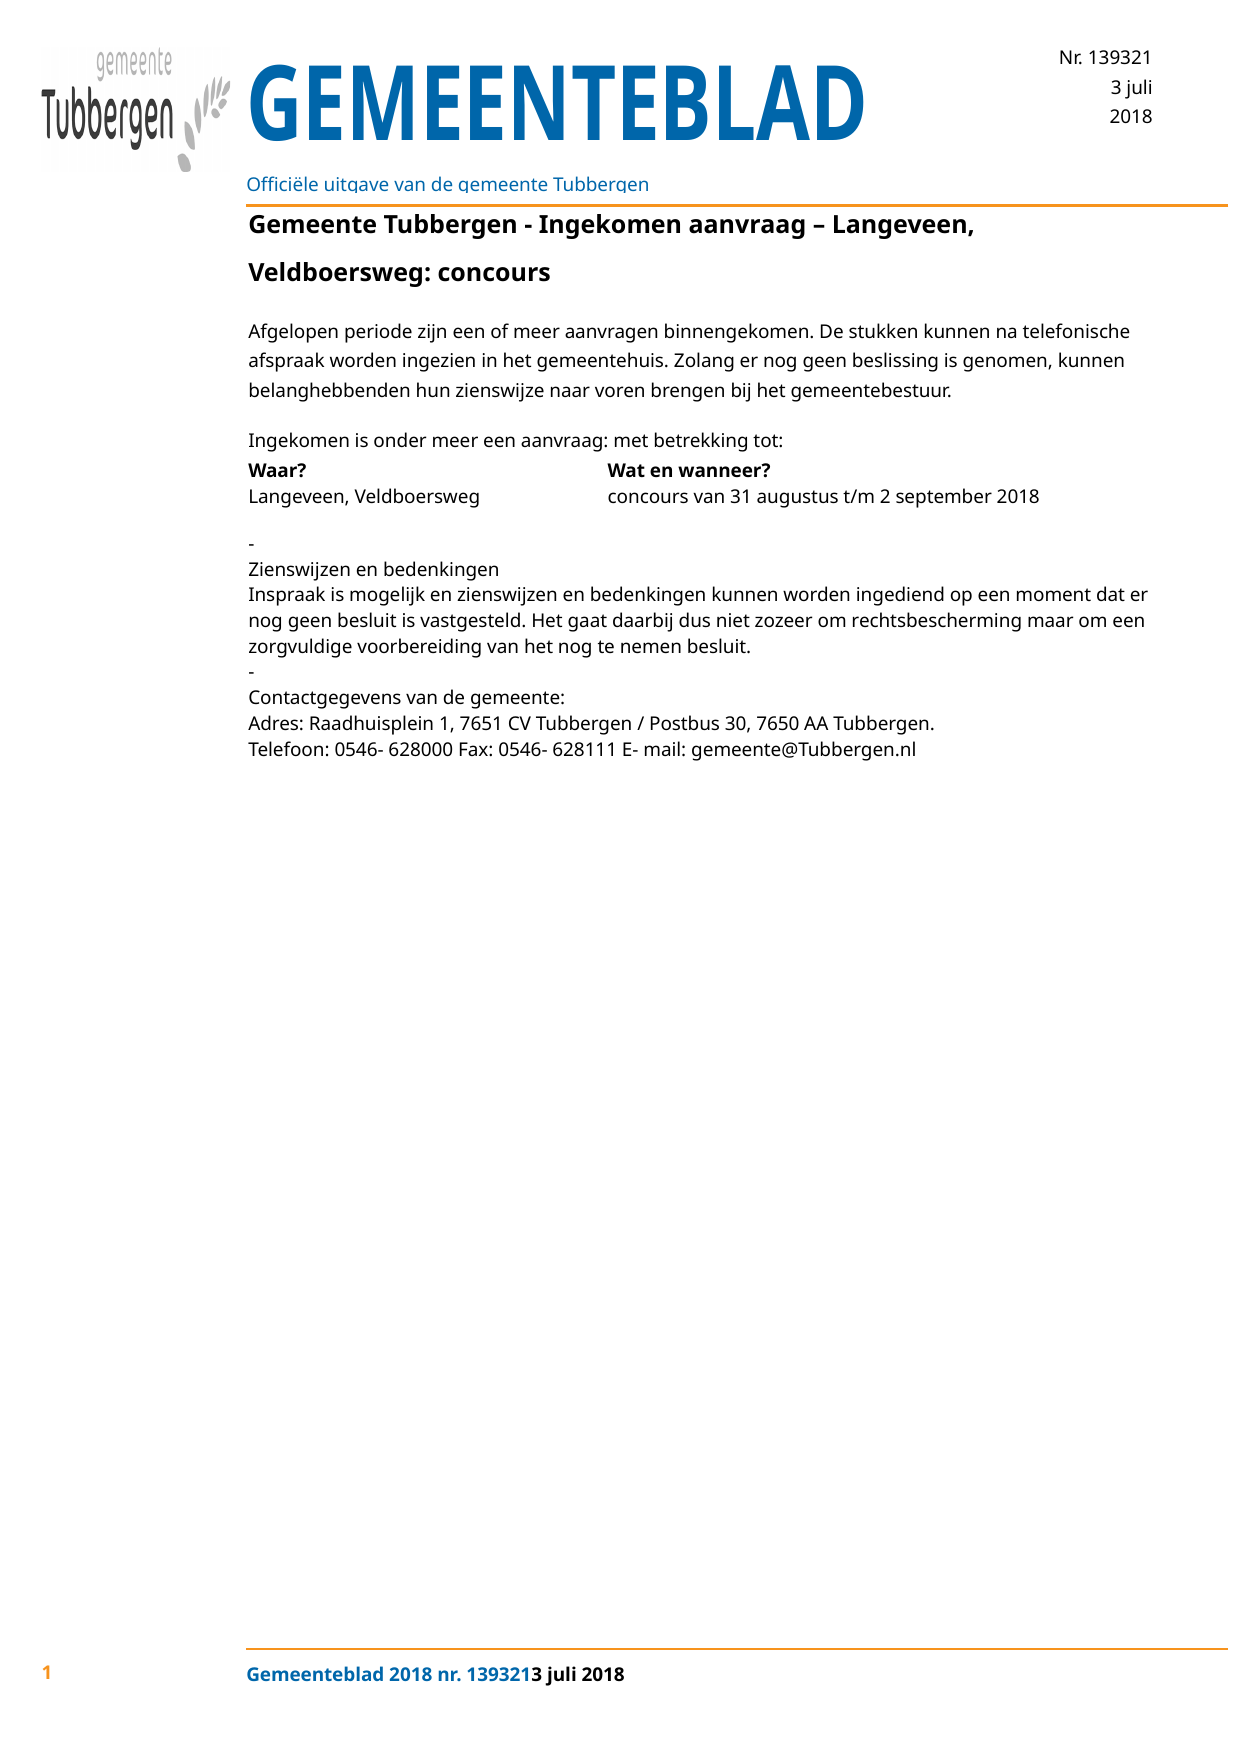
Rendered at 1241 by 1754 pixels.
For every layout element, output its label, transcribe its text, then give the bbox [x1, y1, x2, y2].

text - [248, 530, 1152, 556]
picture [41, 47, 231, 172]
text Telefoon: 0546- 628000 Fax: 0546- 628111 E- mail: gemeente@Tubbergen.nl [248, 736, 1152, 762]
table_cell Langeveen, Veldboersweg [248, 483, 607, 509]
text Afgelopen periode zijn een of meer aanvragen binnengekomen. De stukken kunnen na telefonische afspraak worden ingezien in het gemeentehuis. Zolang er nog geen beslissing is genomen, kunnen belanghebbenden hun zienswijze naar voren brengen bij het gemeentebestuur. [248, 318, 1152, 403]
text Gemeente Tubbergen - Ingekomen aanvraag – Langeveen, Veldboersweg: concours [248, 207, 1152, 288]
table_header Waar? [248, 457, 607, 483]
table_header Wat en wanneer? [608, 457, 1152, 483]
text Inspraak is mogelijk en zienswijzen en bedenkingen kunnen worden ingediend op een moment dat er nog geen besluit is vastgesteld. Het gaat daarbij dus niet zozeer om rechtsbescherming maar om een zorgvuldige voorbereiding van het nog te nemen besluit. [248, 582, 1152, 659]
text Adres: Raadhuisplein 1, 7651 CV Tubbergen / Postbus 30, 7650 AA Tubbergen. [248, 710, 1152, 736]
table_cell concours van 31 augustus t/m 2 september 2018 [608, 483, 1152, 509]
text Zienswijzen en bedenkingen [248, 556, 1152, 582]
text Contactgegevens van de gemeente: [248, 684, 1152, 710]
text Ingekomen is onder meer een aanvraag: met betrekking tot: [248, 427, 1152, 453]
text - [248, 659, 1152, 684]
